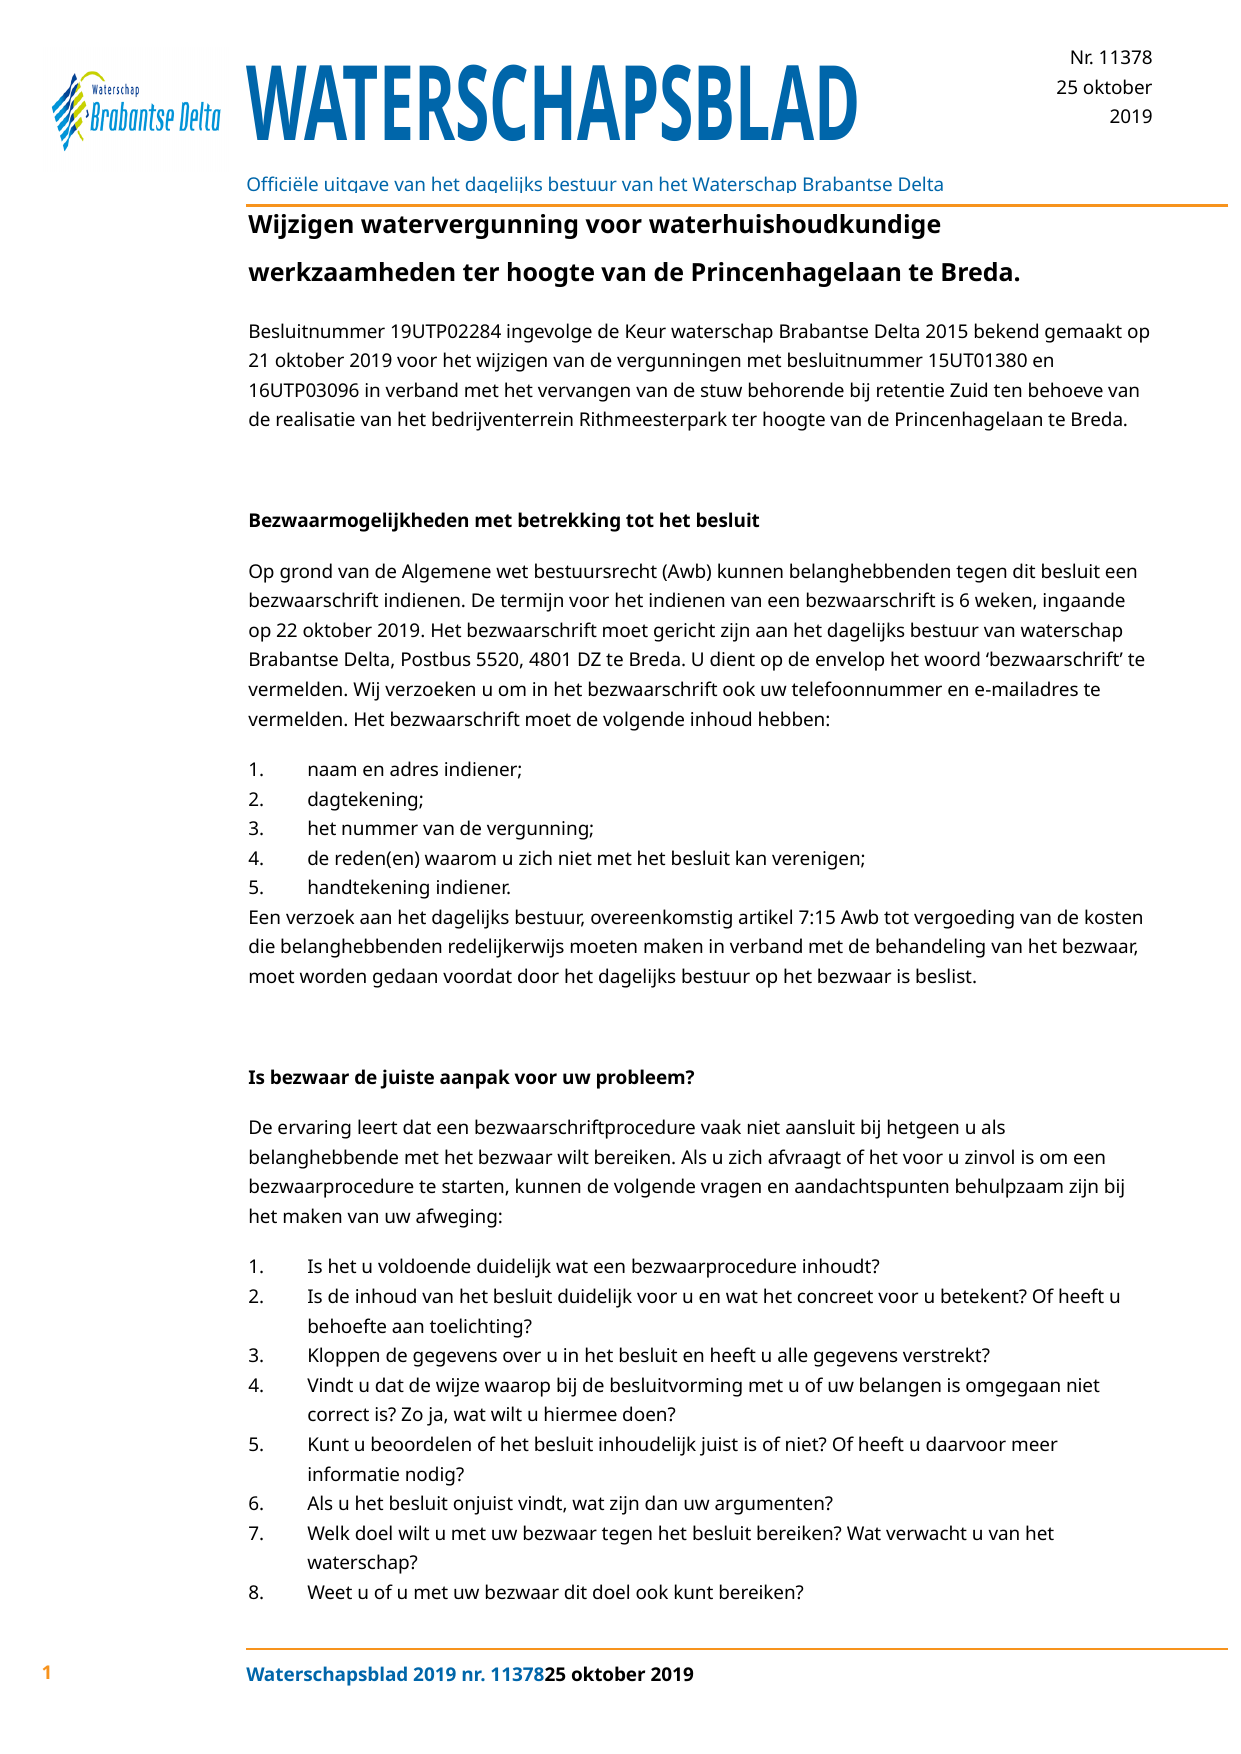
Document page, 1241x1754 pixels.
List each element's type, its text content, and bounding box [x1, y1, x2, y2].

text Wijzigen watervergunning voor waterhuishoudkundige werkzaamheden ter hoogte van de Princenhagelaan te Breda. [248, 207, 1152, 288]
text De ervaring leert dat een bezwaarschriftprocedure vaak niet aansluit bij hetgeen u als belanghebbende met het bezwaar wilt bereiken. Als u zich afvraagt of het voor u zinvol is om een bezwaarprocedure te starten, kunnen de volgende vragen en aandachtspunten behulpzaam zijn bij het maken van uw afweging: [248, 1114, 1152, 1229]
list handtekening indiener. [248, 874, 1152, 900]
list Welk doel wilt u met uw bezwaar tegen het besluit bereiken? Wat verwacht u van het waterschap? [248, 1520, 1152, 1575]
text Is bezwaar de juiste aanpak voor uw probleem? [248, 1064, 1152, 1090]
list de reden(en) waarom u zich niet met het besluit kan verenigen; [248, 845, 1152, 871]
text Bezwaarmogelijkheden met betrekking tot het besluit [248, 507, 1152, 533]
list Is de inhoud van het besluit duidelijk voor u en wat het concreet voor u betekent? Of heeft u behoefte aan toelichting? [248, 1283, 1152, 1339]
list dagtekening; [248, 786, 1152, 812]
list Als u het besluit onjuist vindt, wat zijn dan uw argumenten? [248, 1490, 1152, 1516]
picture [41, 47, 231, 172]
list het nummer van de vergunning; [248, 815, 1152, 841]
list Is het u voldoende duidelijk wat een bezwaarprocedure inhoudt? [248, 1254, 1152, 1279]
text Besluitnummer 19UTP02284 ingevolge de Keur waterschap Brabantse Delta 2015 bekend gemaakt op 21 oktober 2019 voor het wijzigen van de vergunningen met besluitnummer 15UT01380 en 16UTP03096 in verband met het vervangen van de stuw behorende bij retentie Zuid ten behoeve van de realisatie van het bedrijventerrein Rithmeesterpark ter hoogte van de Princenhagelaan te Breda. [248, 318, 1152, 432]
text Op grond van de Algemene wet bestuursrecht (Awb) kunnen belanghebbenden tegen dit besluit een bezwaarschrift indienen. De termijn voor het indienen van een bezwaarschrift is 6 weken, ingaande op 22 oktober 2019. Het bezwaarschrift moet gericht zijn aan het dagelijks bestuur van waterschap Brabantse Delta, Postbus 5520, 4801 DZ te Breda. U dient op de envelop het woord ‘bezwaarschrift’ te vermelden. Wij verzoeken u om in het bezwaarschrift ook uw telefoonnummer en e‑mailadres te vermelden. Het bezwaarschrift moet de volgende inhoud hebben: [248, 558, 1152, 732]
list naam en adres indiener; [248, 756, 1152, 782]
list Vindt u dat de wijze waarop bij de besluitvorming met u of uw belangen is omgegaan niet correct is? Zo ja, wat wilt u hiermee doen? [248, 1372, 1152, 1427]
list Kloppen de gegevens over u in het besluit en heeft u alle gegevens verstrekt? [248, 1342, 1152, 1368]
list Kunt u beoordelen of het besluit inhoudelijk juist is of niet? Of heeft u daarvoor meer informatie nodig? [248, 1431, 1152, 1487]
text Een verzoek aan het dagelijks bestuur, overeenkomstig artikel 7:15 Awb tot vergoeding van de kosten die belanghebbenden redelijkerwijs moeten maken in verband met de behandeling van het bezwaar, moet worden gedaan voordat door het dagelijks bestuur op het bezwaar is beslist. [248, 904, 1152, 989]
list Weet u of u met uw bezwaar dit doel ook kunt bereiken? [248, 1579, 1152, 1605]
